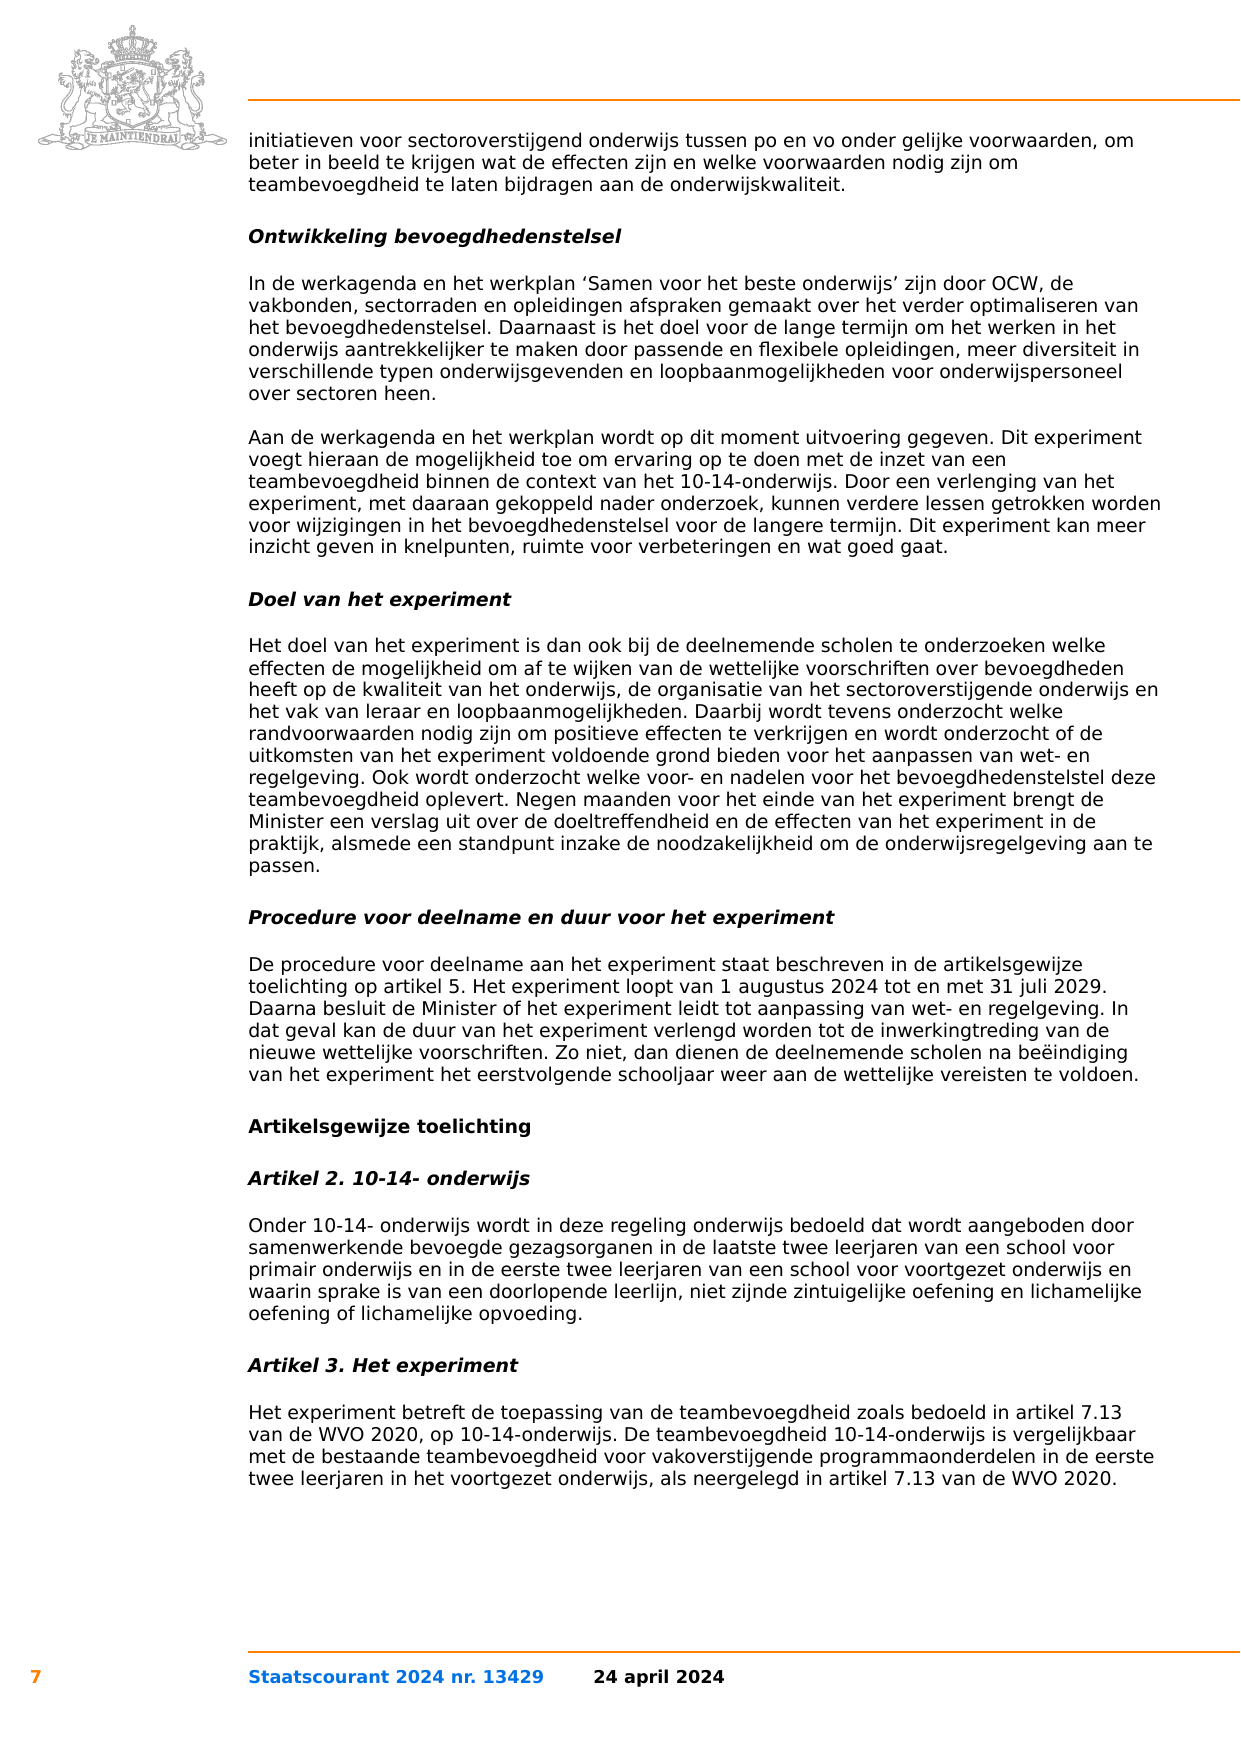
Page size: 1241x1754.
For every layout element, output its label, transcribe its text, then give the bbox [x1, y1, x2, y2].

subtitle Artikel 3. Het experiment [248, 1355, 1163, 1377]
text De procedure voor deelname aan het experiment staat beschreven in de artikelsgewijze toelichting op artikel 5. Het experiment loopt van 1 augustus 2024 tot en met 31 juli 2029. Daarna besluit de Minister of het experiment leidt tot aanpassing van wet- en regelgeving. In dat geval kan de duur van het experiment verlengd worden tot de inwerkingtreding van de nieuwe wettelijke voorschriften. Zo niet, dan dienen de deelnemende scholen na beëindiging van het experiment het eerstvolgende schooljaar weer aan de wettelijke vereisten te voldoen. [248, 954, 1163, 1086]
subtitle Artikelsgewijze toelichting [248, 1116, 1163, 1138]
subtitle Ontwikkeling bevoegdhedenstelsel [248, 226, 1163, 248]
subtitle Procedure voor deelname en duur voor het experiment [248, 907, 1163, 929]
text initiatieven voor sectoroverstijgend onderwijs tussen po en vo onder gelijke voorwaarden, om beter in beeld te krijgen wat de effecten zijn en welke voorwaarden nodig zijn om teambevoegdheid te laten bijdragen aan de onderwijskwaliteit. [248, 130, 1163, 196]
text Het experiment betreft de toepassing van de teambevoegdheid zoals bedoeld in artikel 7.13 van de WVO 2020, op 10-14-onderwijs. De teambevoegdheid 10-14-onderwijs is vergelijkbaar met de bestaande teambevoegdheid voor vakoverstijgende programmaonderdelen in de eerste twee leerjaren in het voortgezet onderwijs, als neergelegd in artikel 7.13 van de WVO 2020. [248, 1402, 1163, 1490]
text Onder 10-14- onderwijs wordt in deze regeling onderwijs bedoeld dat wordt aangeboden door samenwerkende bevoegde gezagsorganen in de laatste twee leerjaren van een school voor primair onderwijs en in de eerste twee leerjaren van een school voor voortgezet onderwijs en waarin sprake is van een doorlopende leerlijn, niet zijnde zintuigelijke oefening en lichamelijke oefening of lichamelijke opvoeding. [248, 1215, 1163, 1325]
text In de werkagenda en het werkplan ‘Samen voor het beste onderwijs’ zijn door OCW, de vakbonden, sectorraden en opleidingen afspraken gemaakt over het verder optimaliseren van het bevoegdhedenstelsel. Daarnaast is het doel voor de lange termijn om het werken in het onderwijs aantrekkelijker te maken door passende en flexibele opleidingen, meer diversiteit in verschillende typen onderwijsgevenden en loopbaanmogelijkheden voor onderwijspersoneel over sectoren heen. [248, 273, 1163, 405]
subtitle Doel van het experiment [248, 588, 1163, 610]
text Het doel van het experiment is dan ook bij de deelnemende scholen te onderzoeken welke effecten de mogelijkheid om af te wijken van de wettelijke voorschriften over bevoegdheden heeft op de kwaliteit van het onderwijs, de organisatie van het sectoroverstijgende onderwijs en het vak van leraar en loopbaanmogelijkheden. Daarbij wordt tevens onderzocht welke randvoorwaarden nodig zijn om positieve effecten te verkrijgen en wordt onderzocht of de uitkomsten van het experiment voldoende grond bieden voor het aanpassen van wet- en regelgeving. Ook wordt onderzocht welke voor- en nadelen voor het bevoegdhedenstelstel deze teambevoegdheid oplevert. Negen maanden voor het einde van het experiment brengt de Minister een verslag uit over de doeltreffendheid en de effecten van het experiment in de praktijk, alsmede een standpunt inzake de noodzakelijkheid om de onderwijsregelgeving aan te passen. [248, 635, 1163, 877]
picture [38, 25, 227, 150]
text Aan de werkagenda en het werkplan wordt op dit moment uitvoering gegeven. Dit experiment voegt hieraan de mogelijkheid toe om ervaring op te doen met de inzet van een teambevoegdheid binnen de context van het 10-14-onderwijs. Door een verlenging van het experiment, met daaraan gekoppeld nader onderzoek, kunnen verdere lessen getrokken worden voor wijzigingen in het bevoegdhedenstelsel voor de langere termijn. Dit experiment kan meer inzicht geven in knelpunten, ruimte voor verbeteringen en wat goed gaat. [248, 427, 1163, 558]
subtitle Artikel 2. 10-14- onderwijs [248, 1168, 1163, 1190]
